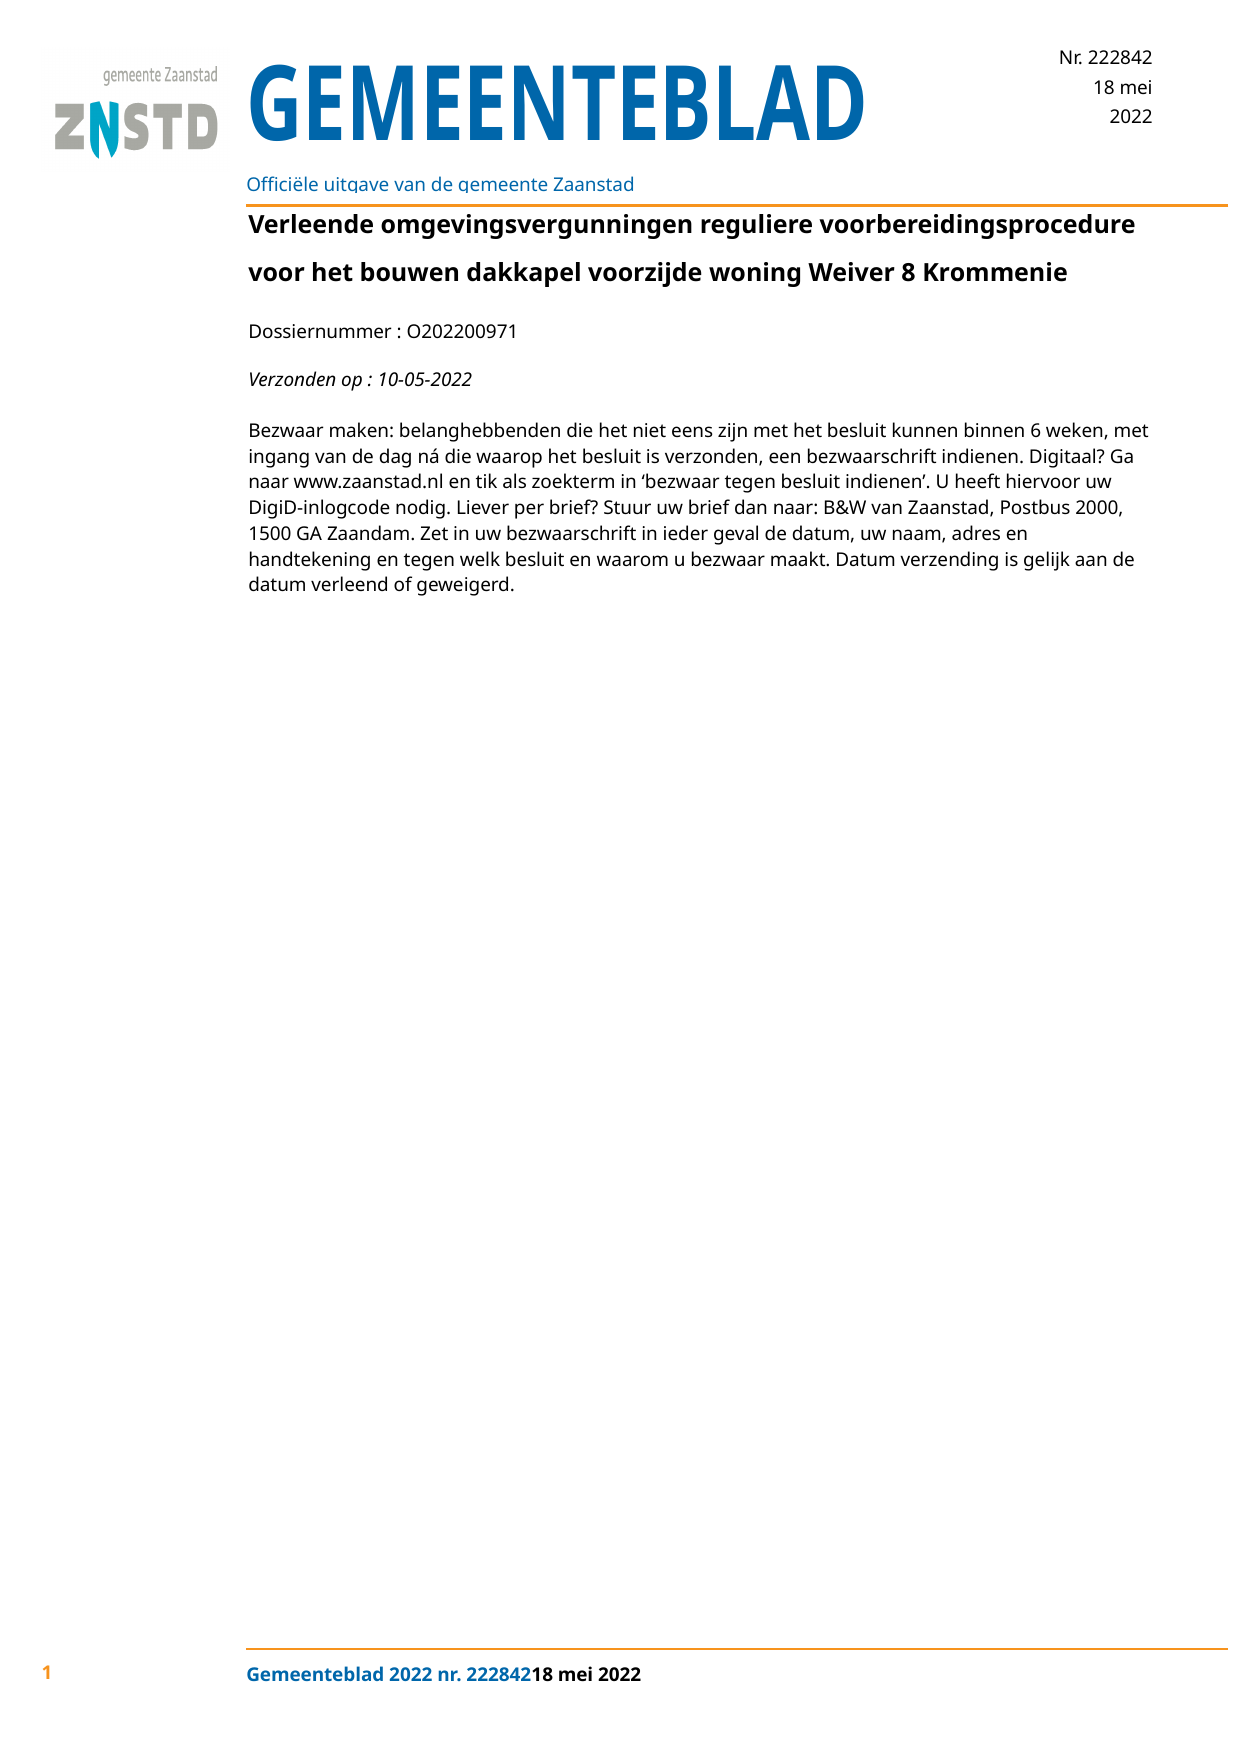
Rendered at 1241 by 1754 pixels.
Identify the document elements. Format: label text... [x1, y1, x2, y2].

text Verleende omgevingsvergunningen reguliere voorbereidingsprocedure voor het bouwen dakkapel voorzijde woning Weiver 8 Krommenie [248, 207, 1152, 288]
picture [41, 47, 231, 172]
text Bezwaar maken: belanghebbenden die het niet eens zijn met het besluit kunnen binnen 6 weken, met ingang van de dag ná die waarop het besluit is verzonden, een bezwaarschrift indienen. Digitaal? Ga naar www.zaanstad.nl en tik als zoekterm in ‘bezwaar tegen besluit indienen’. U heeft hiervoor uw DigiD-inlogcode nodig. Liever per brief? Stuur uw brief dan naar: B&W van Zaanstad, Postbus 2000, 1500 GA Zaandam. Zet in uw bezwaarschrift in ieder geval de datum, uw naam, adres en handtekening en tegen welk besluit en waarom u bezwaar maakt. Datum verzending is gelijk aan de datum verleend of geweigerd. [248, 417, 1152, 597]
text Verzonden op : 10-05-2022 [248, 366, 1152, 391]
text Dossiernummer : O202200971 [248, 318, 1152, 344]
